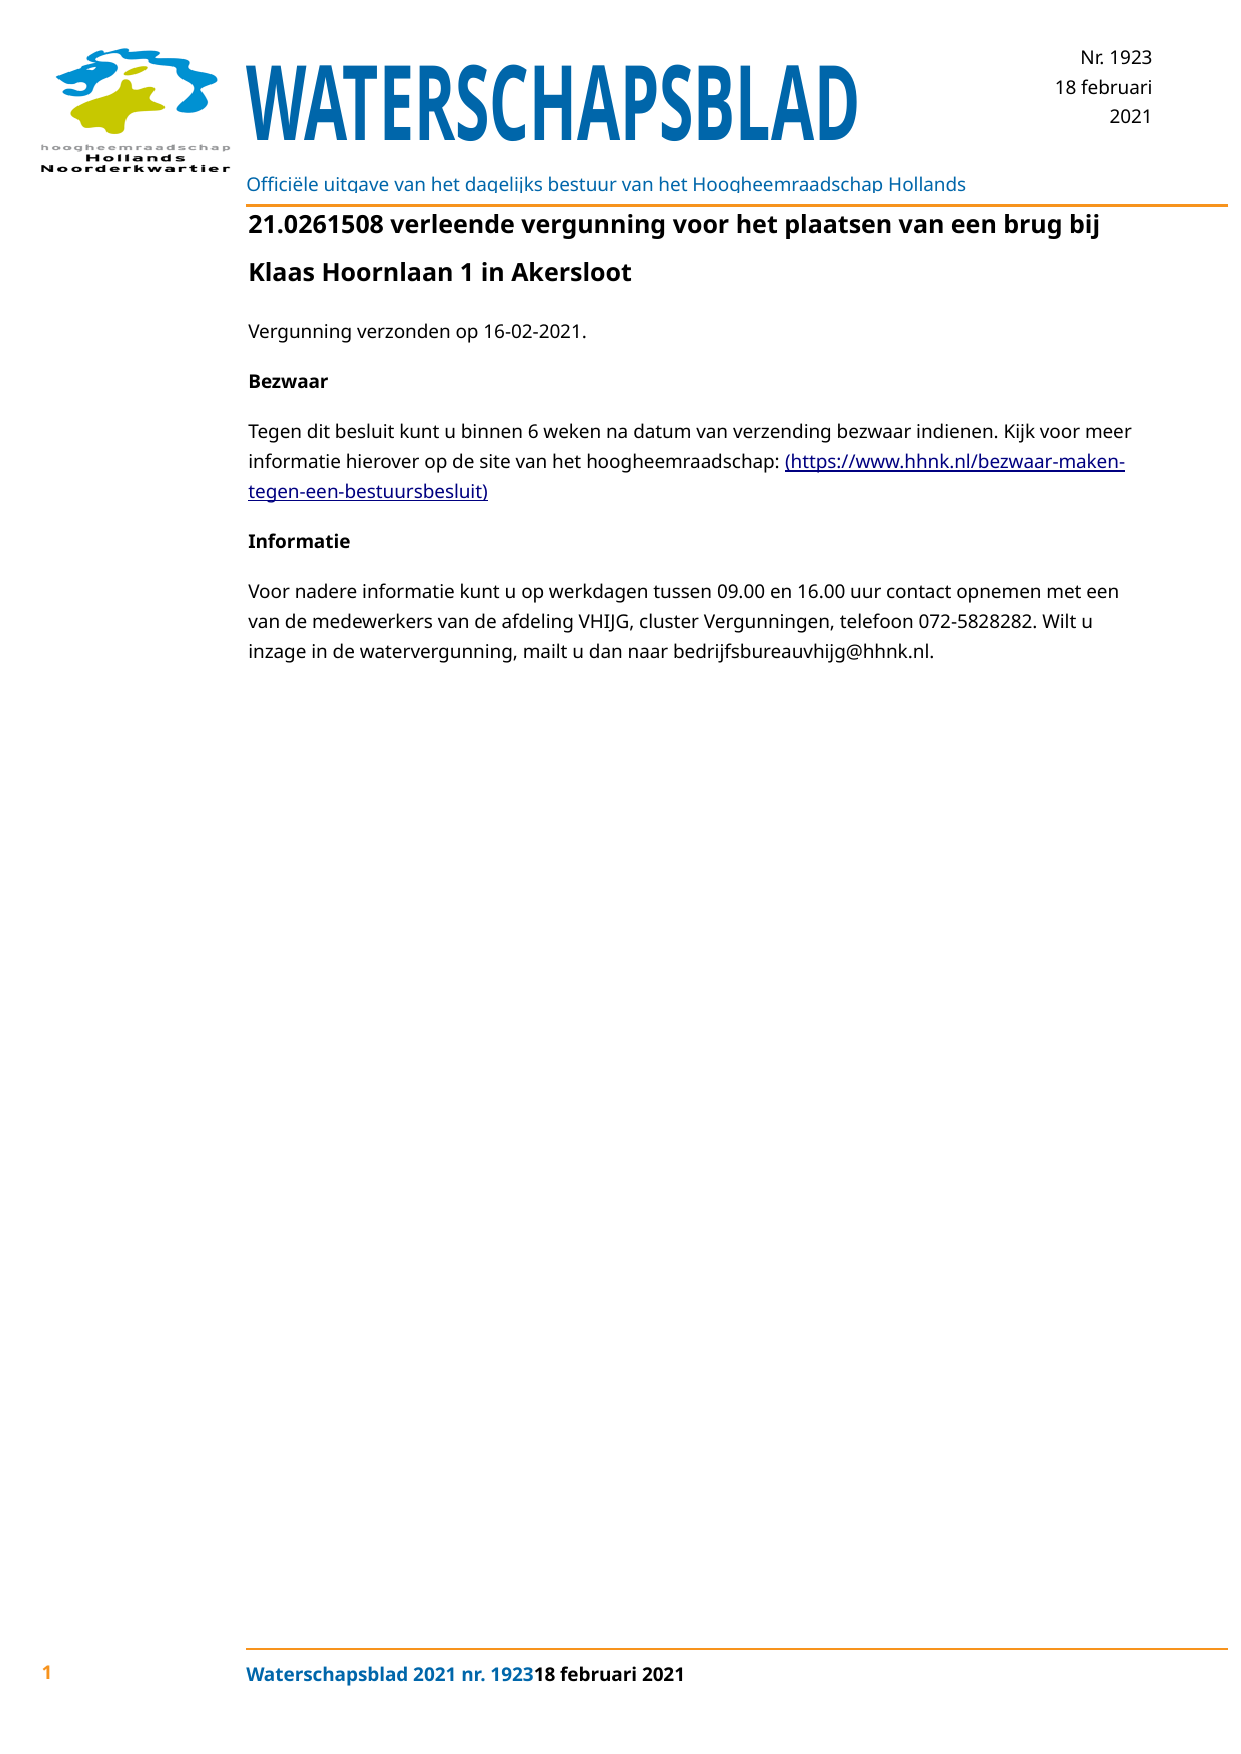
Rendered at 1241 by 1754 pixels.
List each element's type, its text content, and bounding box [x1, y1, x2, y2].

text Tegen dit besluit kunt u binnen 6 weken na datum van verzending bezwaar indienen. Kijk voor meer informatie hierover op de site van het hoogheemraadschap: (https://www.hhnk.nl/bezwaar-maken-tegen-een-bestuursbesluit) [248, 419, 1152, 504]
text Informatie [248, 528, 1152, 554]
text 21.0261508 verleende vergunning voor het plaatsen van een brug bij Klaas Hoornlaan 1 in Akersloot [248, 207, 1152, 288]
text Voor nadere informatie kunt u op werkdagen tussen 09.00 en 16.00 uur contact opnemen met een van de medewerkers van de afdeling VHIJG, cluster Vergunningen, telefoon 072-5828282. Wilt u inzage in de watervergunning, mailt u dan naar bedrijfsbureauvhijg@hhnk.nl. [248, 579, 1152, 664]
text Bezwaar [248, 368, 1152, 394]
picture [41, 47, 231, 172]
text Vergunning verzonden op 16-02-2021. [248, 318, 1152, 344]
